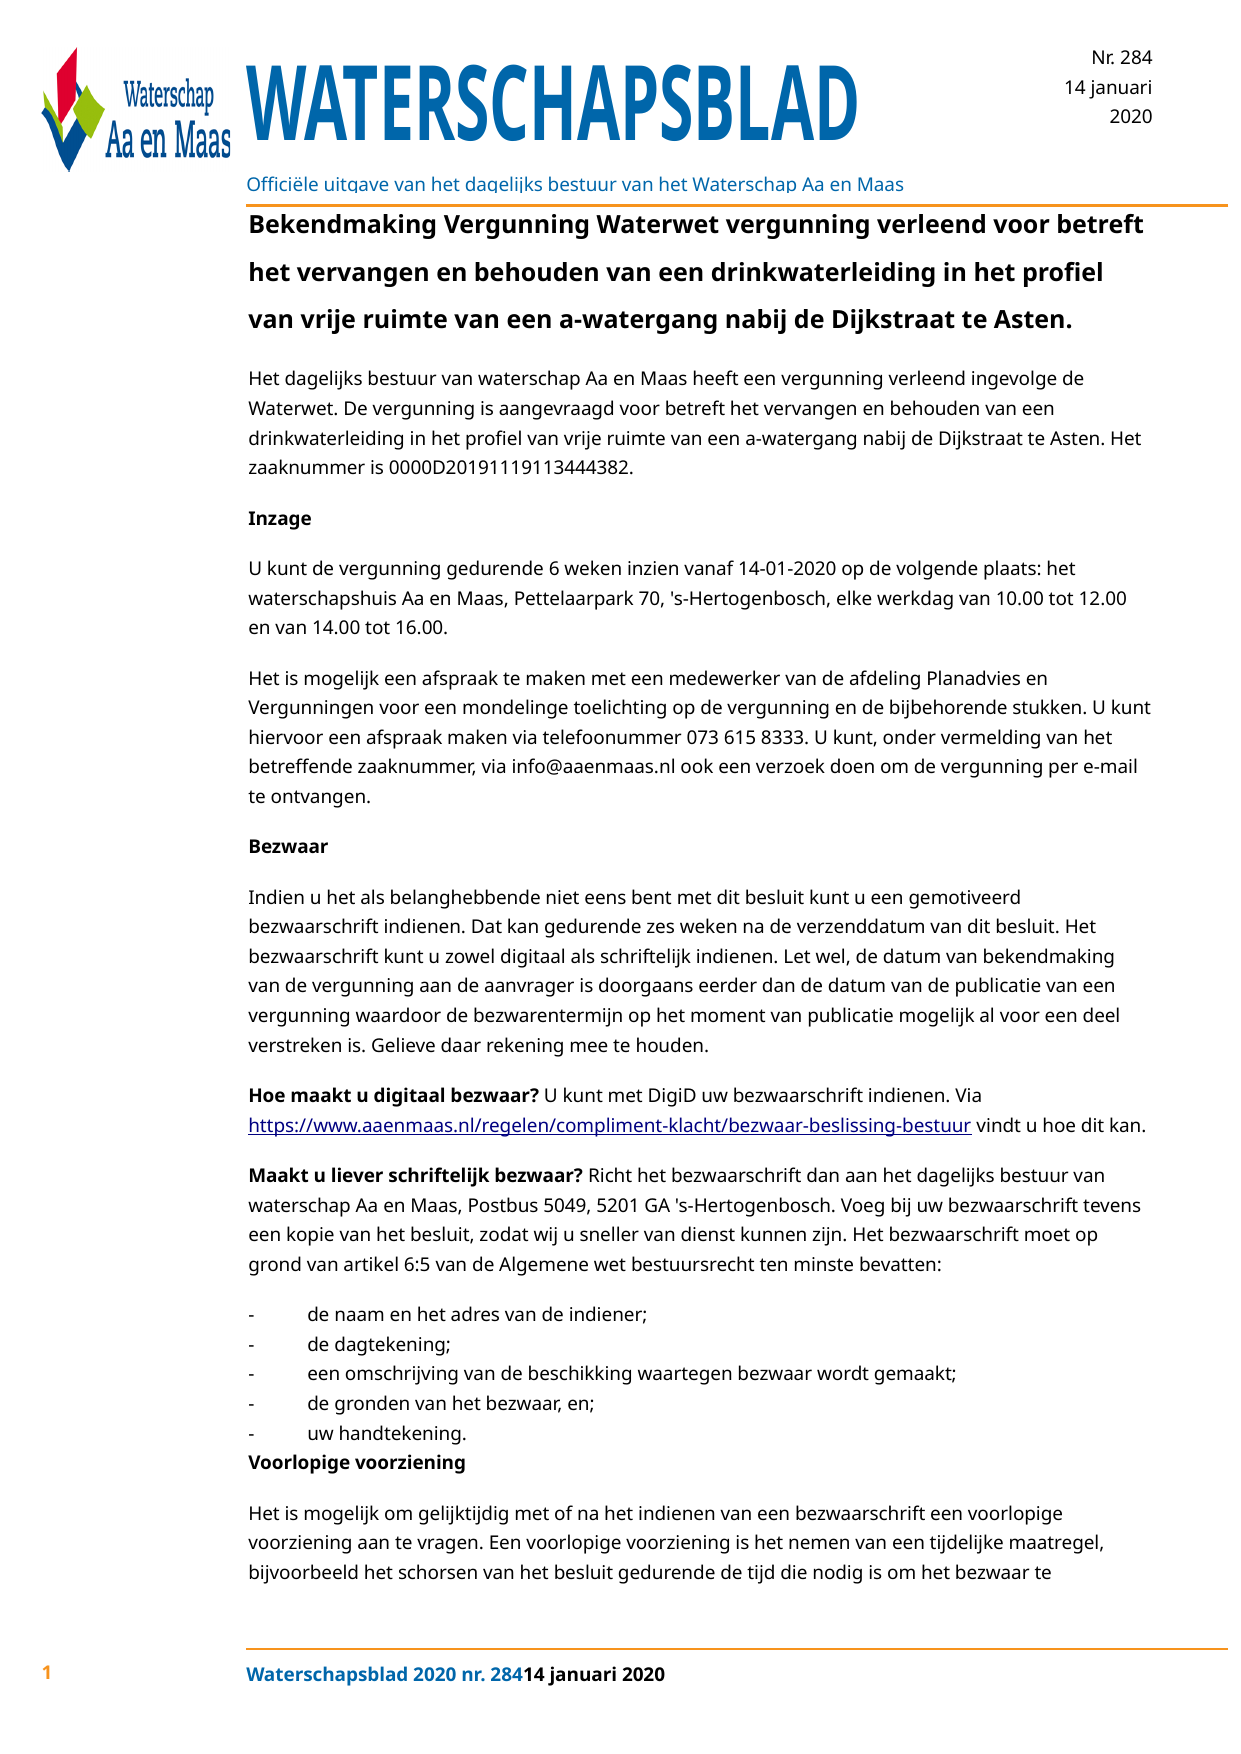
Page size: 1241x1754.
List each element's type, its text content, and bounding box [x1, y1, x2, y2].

picture [41, 47, 231, 172]
text Bekendmaking Vergunning Waterwet vergunning verleend voor betreft het vervangen en behouden van een drinkwaterleiding in het profiel van vrije ruimte van een a-watergang nabij de Dijkstraat te Asten. [248, 207, 1152, 336]
text Hoe maakt u digitaal bezwaar? U kunt met DigiD uw bezwaarschrift indienen. Via https://www.aaenmaas.nl/regelen/compliment-klacht/bezwaar-beslissing-bestuur vindt u hoe dit kan. [248, 1082, 1152, 1137]
text Maakt u liever schriftelijk bezwaar? Richt het bezwaarschrift dan aan het dagelijks bestuur van waterschap Aa en Maas, Postbus 5049, 5201 GA 's-Hertogenbosch. Voeg bij uw bezwaarschrift tevens een kopie van het besluit, zodat wij u sneller van dienst kunnen zijn. Het bezwaarschrift moet op grond van artikel 6:5 van de Algemene wet bestuursrecht ten minste bevatten: [248, 1162, 1152, 1277]
list de dagtekening; [248, 1331, 1152, 1357]
text Bezwaar [248, 833, 1152, 859]
text Voorlopige voorziening [248, 1449, 1152, 1475]
list de naam en het adres van de indiener; [248, 1301, 1152, 1327]
list een omschrijving van de beschikking waartegen bezwaar wordt gemaakt; [248, 1361, 1152, 1386]
list de gronden van het bezwaar, en; [248, 1390, 1152, 1416]
text Het is mogelijk om gelijktijdig met of na het indienen van een bezwaarschrift een voorlopige voorziening aan te vragen. Een voorlopige voorziening is het nemen van een tijdelijke maatregel, bijvoorbeeld het schorsen van het besluit gedurende de tijd die nodig is om het bezwaar te [248, 1500, 1152, 1584]
list uw handtekening. [248, 1420, 1152, 1445]
text Het is mogelijk een afspraak te maken met een medewerker van de afdeling Planadvies en Vergunningen voor een mondelinge toelichting op de vergunning en de bijbehorende stukken. U kunt hiervoor een afspraak maken via telefoonummer 073 615 8333. U kunt, onder vermelding van het betreffende zaaknummer, via info@aaenmaas.nl ook een verzoek doen om de vergunning per e-mail te ontvangen. [248, 665, 1152, 809]
text Indien u het als belanghebbende niet eens bent met dit besluit kunt u een gemotiveerd bezwaarschrift indienen. Dat kan gedurende zes weken na de verzenddatum van dit besluit. Het bezwaarschrift kunt u zowel digitaal als schriftelijk indienen. Let wel, de datum van bekendmaking van de vergunning aan de aanvrager is doorgaans eerder dan de datum van de publicatie van een vergunning waardoor de bezwarentermijn op het moment van publicatie mogelijk al voor een deel verstreken is. Gelieve daar rekening mee te houden. [248, 884, 1152, 1057]
text Inzage [248, 505, 1152, 530]
text U kunt de vergunning gedurende 6 weken inzien vanaf 14-01-2020 op de volgende plaats: het waterschapshuis Aa en Maas, Pettelaarpark 70, 's-Hertogenbosch, elke werkdag van 10.00 tot 12.00 en van 14.00 tot 16.00. [248, 555, 1152, 640]
text Het dagelijks bestuur van waterschap Aa en Maas heeft een vergunning verleend ingevolge de Waterwet. De vergunning is aangevraagd voor betreft het vervangen en behouden van een drinkwaterleiding in het profiel van vrije ruimte van een a-watergang nabij de Dijkstraat te Asten. Het zaaknummer is 0000D20191119113444382. [248, 366, 1152, 480]
